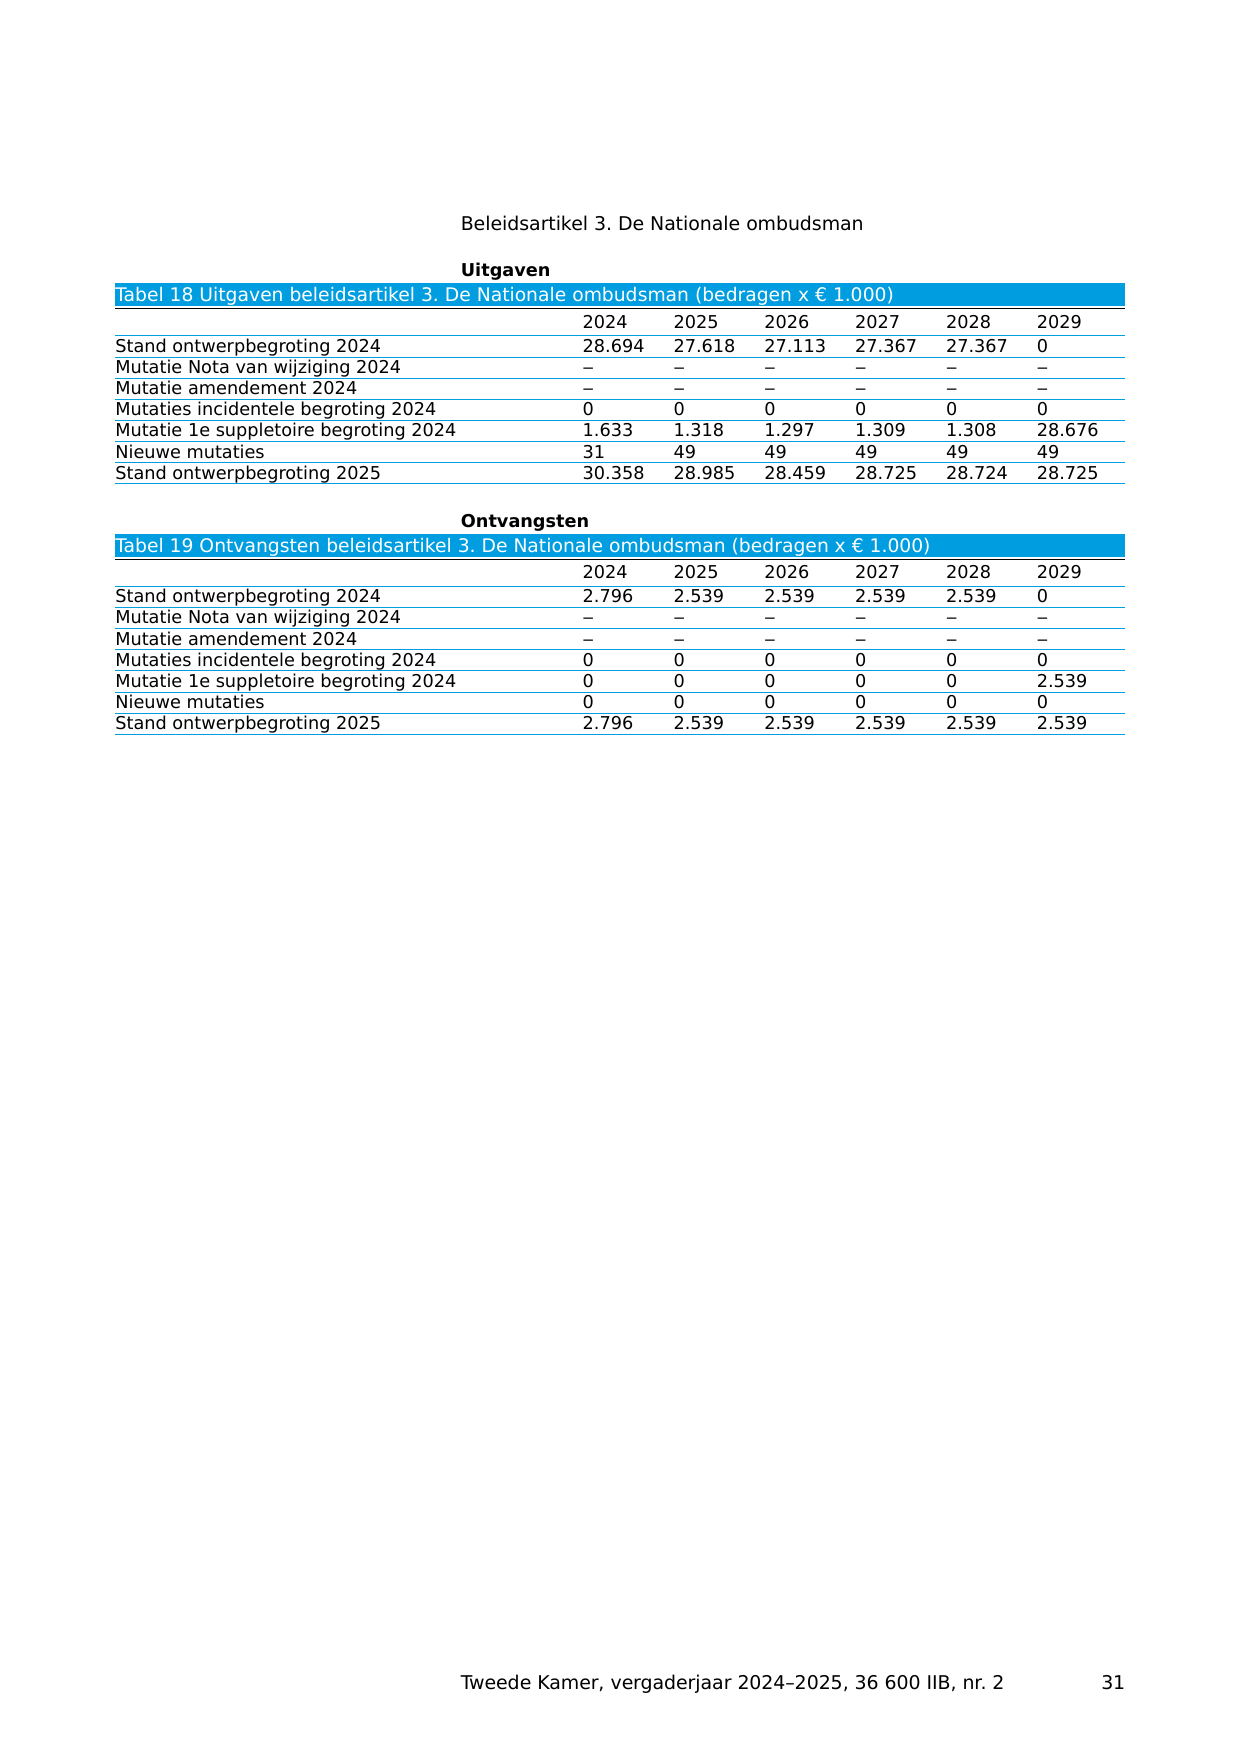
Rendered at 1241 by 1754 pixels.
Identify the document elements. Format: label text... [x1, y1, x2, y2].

table_cell 0 [670, 693, 761, 713]
table_cell Stand ontwerpbegroting 2024 [115, 336, 579, 356]
table_cell ‒ [1034, 608, 1125, 628]
text Uitgaven [461, 258, 1125, 281]
table_cell 0 [1034, 650, 1125, 670]
table_cell 0 [670, 650, 761, 670]
table_cell 49 [852, 442, 943, 462]
table_cell Mutatie 1e suppletoire begroting 2024 [115, 671, 579, 692]
table_cell 2028 [943, 560, 1034, 586]
table_cell 0 [580, 671, 670, 692]
table_cell 2.539 [943, 587, 1034, 607]
table_cell 0 [1034, 400, 1125, 420]
table_cell 0 [1034, 336, 1125, 356]
table_cell ‒ [1034, 629, 1125, 649]
table_cell 0 [761, 671, 852, 692]
table_cell 2.539 [943, 714, 1034, 734]
table_cell 27.367 [943, 336, 1034, 356]
table_cell 49 [943, 442, 1034, 462]
table_cell 0 [943, 650, 1034, 670]
table_cell ‒ [1034, 358, 1125, 378]
table_cell 2026 [761, 560, 852, 586]
table_cell 2.539 [852, 714, 943, 734]
table_cell 49 [761, 442, 852, 462]
table_cell 0 [943, 671, 1034, 692]
table_cell ‒ [943, 629, 1034, 649]
table_cell 2028 [943, 309, 1034, 335]
table_cell 2.539 [761, 714, 852, 734]
table_cell 1.308 [943, 421, 1034, 441]
table_cell 1.297 [761, 421, 852, 441]
table_cell 2027 [852, 560, 943, 586]
table_cell 2029 [1034, 560, 1125, 586]
table_cell 0 [1034, 693, 1125, 713]
table_cell 2.796 [580, 714, 670, 734]
table_cell 28.694 [580, 336, 670, 356]
text Ontvangsten [461, 509, 1125, 532]
table_cell 2024 [580, 309, 670, 335]
table_cell ‒ [670, 358, 761, 378]
table_cell Mutatie Nota van wijziging 2024 [115, 358, 579, 378]
table_cell ‒ [1034, 379, 1125, 399]
table_cell 28.725 [852, 463, 943, 483]
table_cell ‒ [761, 629, 852, 649]
table_cell Stand ontwerpbegroting 2024 [115, 587, 579, 607]
table_cell 0 [761, 650, 852, 670]
title Beleidsartikel 3. De Nationale ombudsman [461, 213, 1125, 235]
table_cell 2.539 [1034, 714, 1125, 734]
table_cell ‒ [761, 358, 852, 378]
table_cell ‒ [852, 629, 943, 649]
table_cell 1.309 [852, 421, 943, 441]
table_cell ‒ [580, 379, 670, 399]
table_cell ‒ [580, 608, 670, 628]
table_cell ‒ [580, 629, 670, 649]
table_cell 2.796 [580, 587, 670, 607]
table_cell Mutaties incidentele begroting 2024 [115, 400, 579, 420]
table_cell 0 [580, 400, 670, 420]
table_cell ‒ [852, 379, 943, 399]
table_cell 0 [852, 671, 943, 692]
table_cell Mutaties incidentele begroting 2024 [115, 650, 579, 670]
table_cell 28.985 [670, 463, 761, 483]
table_cell ‒ [761, 379, 852, 399]
table_cell 28.459 [761, 463, 852, 483]
table_cell 2029 [1034, 309, 1125, 335]
table_cell ‒ [943, 358, 1034, 378]
table_cell 2.539 [1034, 671, 1125, 692]
table_cell 49 [1034, 442, 1125, 462]
table_cell ‒ [761, 608, 852, 628]
table_cell 0 [670, 400, 761, 420]
table_cell 49 [670, 442, 761, 462]
table_cell 2025 [670, 309, 761, 335]
table_cell 28.676 [1034, 421, 1125, 441]
table_cell 30.358 [580, 463, 670, 483]
table_cell 0 [761, 400, 852, 420]
table_cell 0 [852, 400, 943, 420]
table_cell 0 [1034, 587, 1125, 607]
table_cell 2.539 [670, 587, 761, 607]
table_cell ‒ [670, 379, 761, 399]
table_cell ‒ [943, 379, 1034, 399]
table_cell 27.618 [670, 336, 761, 356]
table_cell 27.367 [852, 336, 943, 356]
table_cell ‒ [852, 358, 943, 378]
table_cell 1.318 [670, 421, 761, 441]
table_cell 0 [852, 693, 943, 713]
table_cell 27.113 [761, 336, 852, 356]
table_cell Stand ontwerpbegroting 2025 [115, 463, 579, 483]
table_cell 2026 [761, 309, 852, 335]
table_cell ‒ [670, 608, 761, 628]
table_cell 28.725 [1034, 463, 1125, 483]
table_cell Nieuwe mutaties [115, 693, 579, 713]
table_cell Mutatie 1e suppletoire begroting 2024 [115, 421, 579, 441]
table_cell 0 [761, 693, 852, 713]
table_cell ‒ [852, 608, 943, 628]
table_cell 2.539 [761, 587, 852, 607]
table_cell 1.633 [580, 421, 670, 441]
table_cell 2.539 [670, 714, 761, 734]
table_cell 2024 [580, 560, 670, 586]
table_cell 0 [580, 650, 670, 670]
table_cell 0 [580, 693, 670, 713]
table_cell ‒ [580, 358, 670, 378]
table_cell 2.539 [852, 587, 943, 607]
table_cell 28.724 [943, 463, 1034, 483]
table_cell 31 [580, 442, 670, 462]
table_cell 2025 [670, 560, 761, 586]
table_cell Mutatie amendement 2024 [115, 379, 579, 399]
table_cell [115, 560, 579, 586]
table_cell 0 [670, 671, 761, 692]
table_cell ‒ [670, 629, 761, 649]
table_cell Mutatie amendement 2024 [115, 629, 579, 649]
table_cell 0 [943, 400, 1034, 420]
table_cell 0 [852, 650, 943, 670]
table_cell Stand ontwerpbegroting 2025 [115, 714, 579, 734]
table_cell Nieuwe mutaties [115, 442, 579, 462]
table_cell 2027 [852, 309, 943, 335]
table_cell 0 [943, 693, 1034, 713]
table_cell Mutatie Nota van wijziging 2024 [115, 608, 579, 628]
table_cell ‒ [943, 608, 1034, 628]
table_cell [115, 309, 579, 335]
